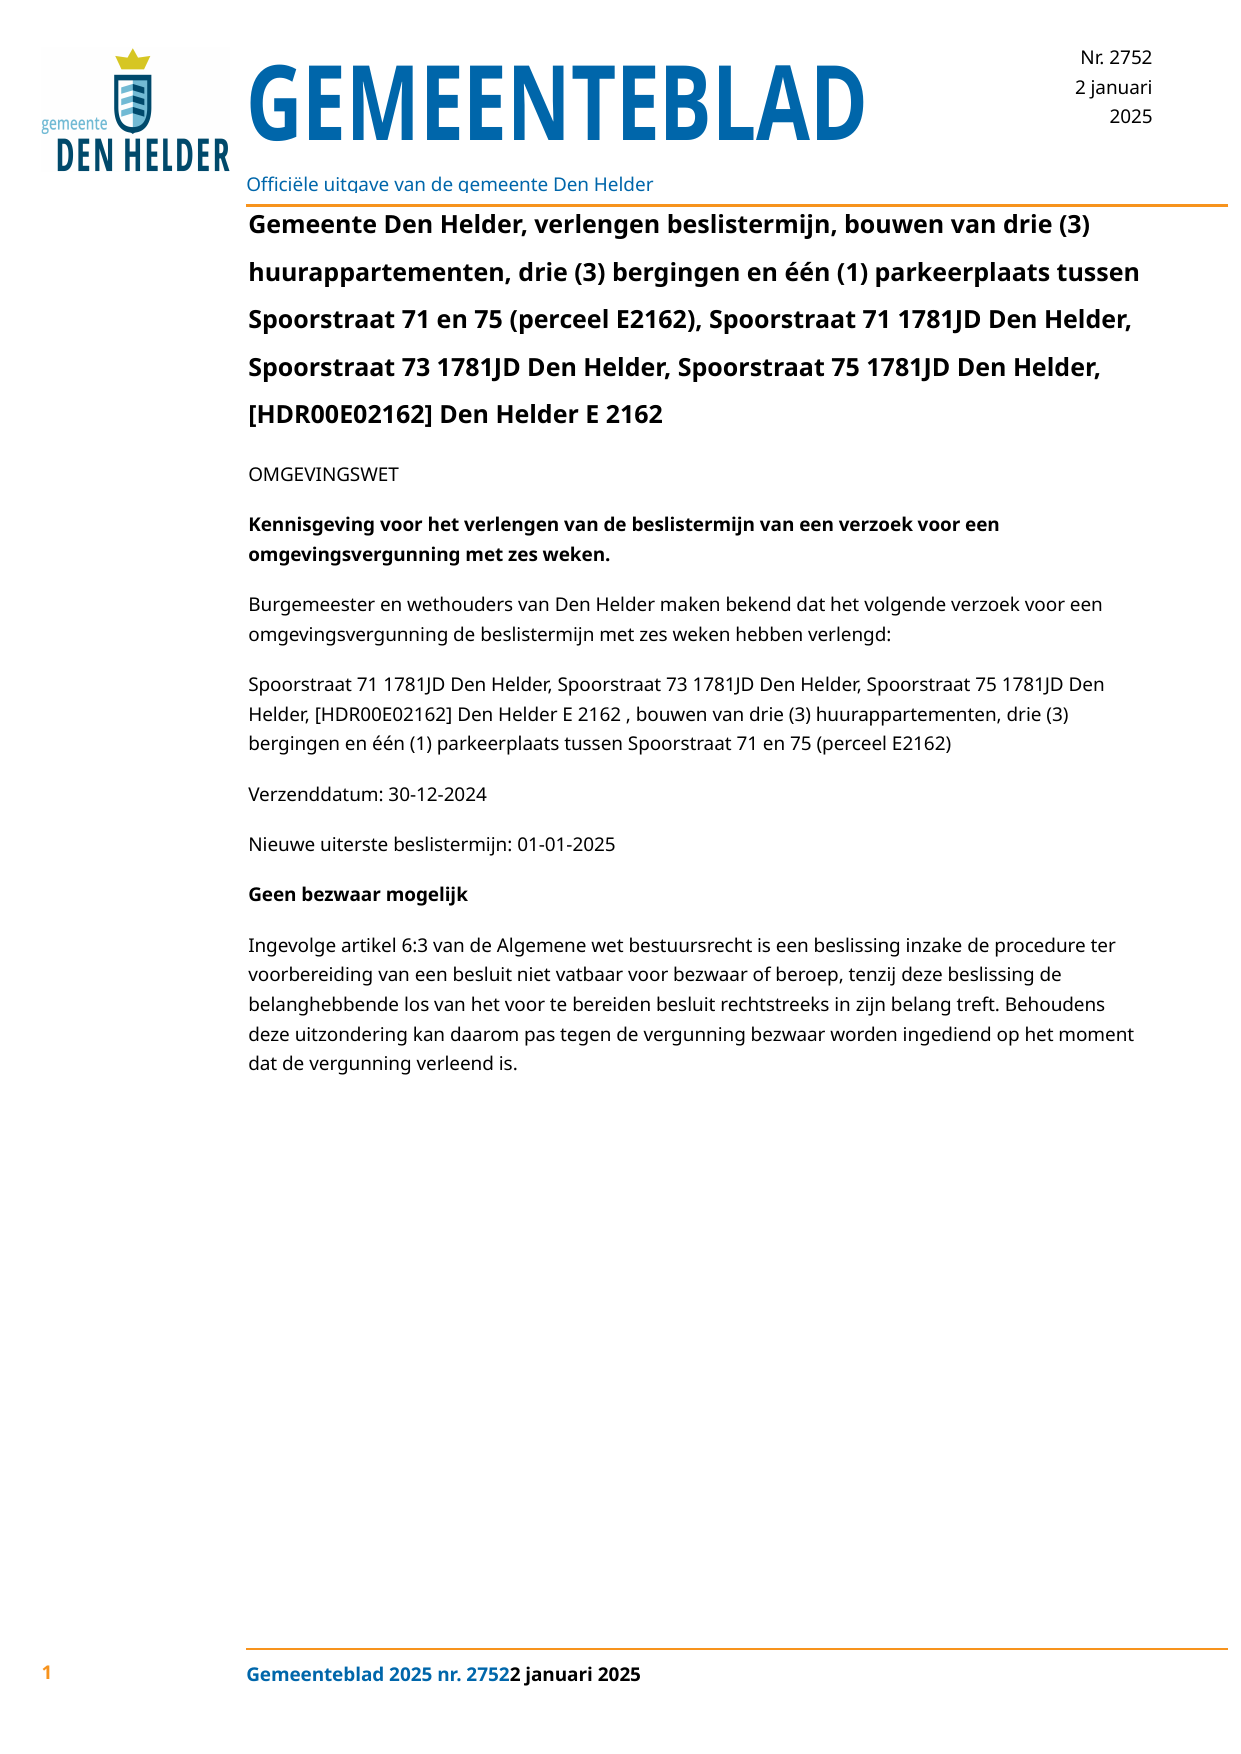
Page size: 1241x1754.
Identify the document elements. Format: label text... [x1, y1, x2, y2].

text Ingevolge artikel 6:3 van de Algemene wet bestuursrecht is een beslissing inzake de procedure ter voorbereiding van een besluit niet vatbaar voor bezwaar of beroep, tenzij deze beslissing de belanghebbende los van het voor te bereiden besluit rechtstreeks in zijn belang treft. Behoudens deze uitzondering kan daarom pas tegen de vergunning bezwaar worden ingediend op het moment dat de vergunning verleend is. [248, 932, 1152, 1076]
text Burgemeester en wethouders van Den Helder maken bekend dat het volgende verzoek voor een omgevingsvergunning de beslistermijn met zes weken hebben verlengd: [248, 591, 1152, 646]
text Verzenddatum: 30-12-2024 [248, 781, 1152, 806]
picture [220, 160, 224, 172]
text Nieuwe uiterste beslistermijn: 01-01-2025 [248, 831, 1152, 857]
text Gemeente Den Helder, verlengen beslistermijn, bouwen van drie (3) huurappartementen, drie (3) bergingen en één (1) parkeerplaats tussen Spoorstraat 71 en 75 (perceel E2162), Spoorstraat 71 1781JD Den Helder, Spoorstraat 73 1781JD Den Helder, Spoorstraat 75 1781JD Den Helder, [HDR00E02162] Den Helder E 2162 [248, 207, 1152, 431]
picture [41, 47, 231, 172]
picture [130, 157, 135, 172]
text Geen bezwaar mogelijk [248, 882, 1152, 907]
text OMGEVINGSWET [248, 461, 1152, 486]
picture [100, 154, 106, 172]
text Kennisgeving voor het verlengen van de beslistermijn van een verzoek voor een omgevingsvergunning met zes weken. [248, 511, 1152, 566]
picture [182, 144, 187, 165]
text Spoorstraat 71 1781JD Den Helder, Spoorstraat 73 1781JD Den Helder, Spoorstraat 75 1781JD Den Helder, [HDR00E02162] Den Helder E 2162 , bouwen van drie (3) huurappartementen, drie (3) bergingen en één (1) parkeerplaats tussen Spoorstraat 71 en 75 (perceel E2162) [248, 671, 1152, 756]
picture [63, 144, 68, 165]
